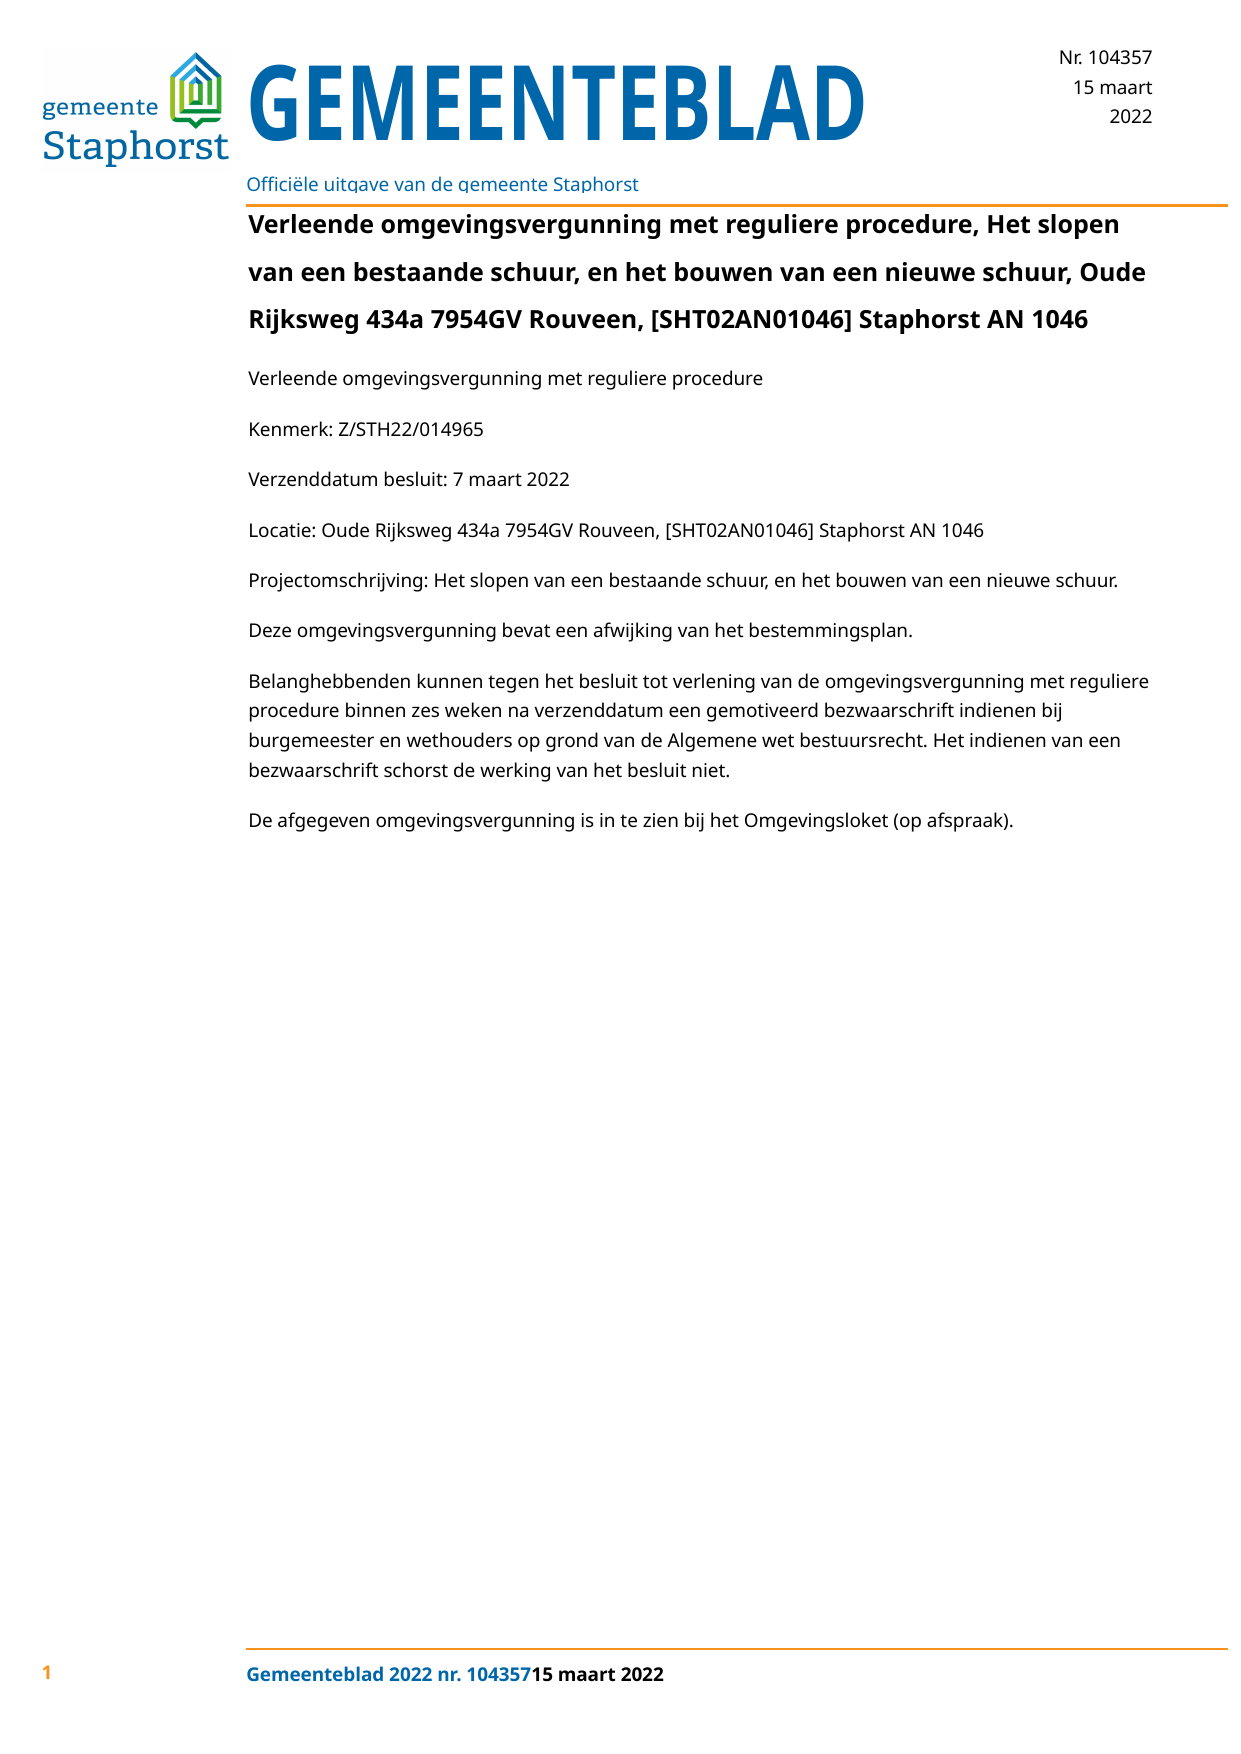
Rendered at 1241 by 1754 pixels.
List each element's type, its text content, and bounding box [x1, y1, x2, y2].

text Belanghebbenden kunnen tegen het besluit tot verlening van de omgevingsvergunning met reguliere procedure binnen zes weken na verzenddatum een gemotiveerd bezwaarschrift indienen bij burgemeester en wethouders op grond van de Algemene wet bestuursrecht. Het indienen van een bezwaarschrift schorst de werking van het besluit niet. [248, 668, 1152, 782]
text Verleende omgevingsvergunning met reguliere procedure [248, 366, 1152, 391]
text Deze omgevingsvergunning bevat een afwijking van het bestemmingsplan. [248, 618, 1152, 643]
text Verleende omgevingsvergunning met reguliere procedure, Het slopen van een bestaande schuur, en het bouwen van een nieuwe schuur, Oude Rijksweg 434a 7954GV Rouveen, [SHT02AN01046] Staphorst AN 1046 [248, 207, 1152, 336]
text Verzenddatum besluit: 7 maart 2022 [248, 466, 1152, 492]
text De afgegeven omgevingsvergunning is in te zien bij het Omgevingsloket (op afspraak). [248, 807, 1152, 833]
text Kenmerk: Z/STH22/014965 [248, 416, 1152, 442]
picture [41, 47, 231, 172]
text Locatie: Oude Rijksweg 434a 7954GV Rouveen, [SHT02AN01046] Staphorst AN 1046 [248, 517, 1152, 542]
text Projectomschrijving: Het slopen van een bestaande schuur, en het bouwen van een nieuwe schuur. [248, 567, 1152, 593]
